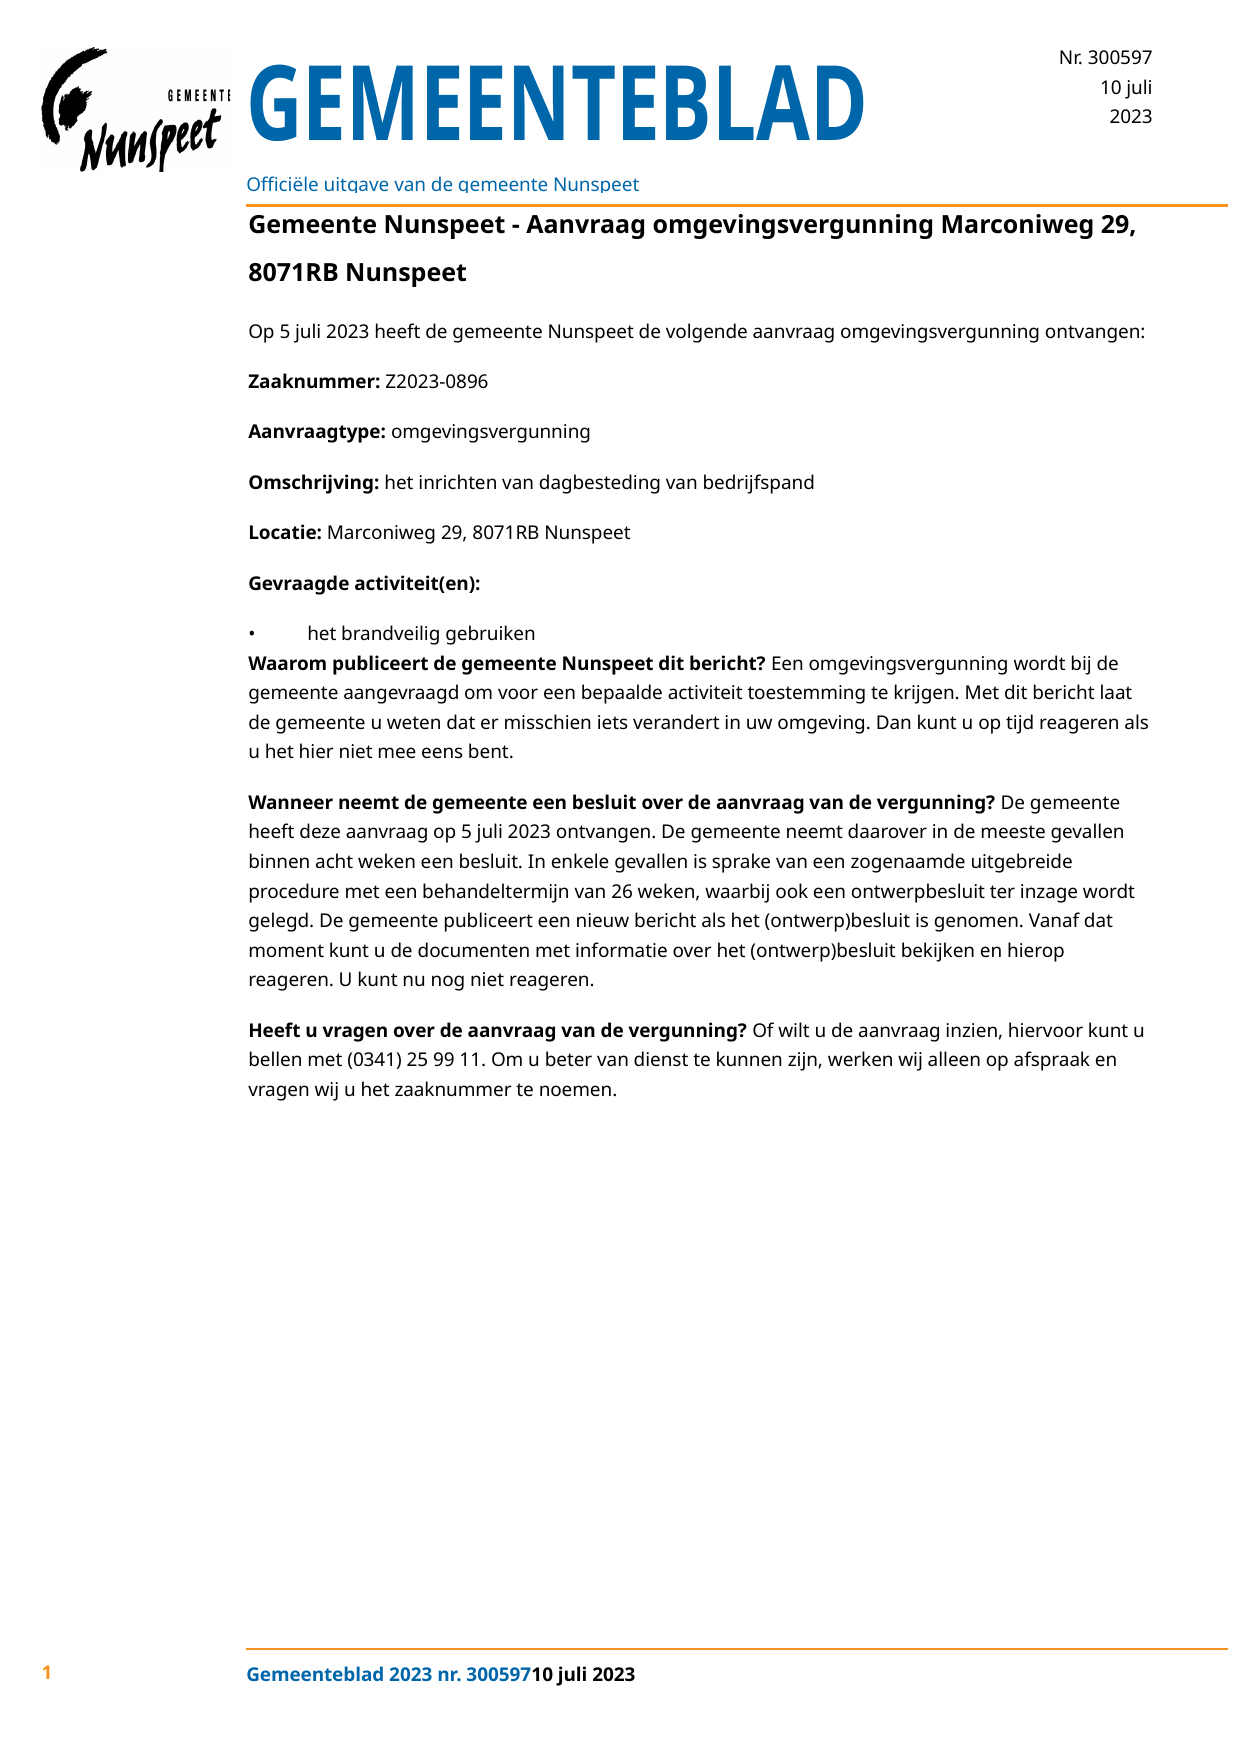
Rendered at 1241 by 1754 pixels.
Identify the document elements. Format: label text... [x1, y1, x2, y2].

list het brandveilig gebruiken [248, 620, 1152, 646]
text Gemeente Nunspeet - Aanvraag omgevingsvergunning Marconiweg 29, 8071RB Nunspeet [248, 207, 1152, 288]
text Op 5 juli 2023 heeft de gemeente Nunspeet de volgende aanvraag omgevingsvergunning ontvangen: [248, 318, 1152, 344]
text Waarom publiceert de gemeente Nunspeet dit bericht? Een omgevingsvergunning wordt bij de gemeente aangevraagd om voor een bepaalde activiteit toestemming te krijgen. Met dit bericht laat de gemeente u weten dat er misschien iets verandert in uw omgeving. Dan kunt u op tijd reageren als u het hier niet mee eens bent. [248, 650, 1152, 764]
picture [41, 47, 231, 172]
text Wanneer neemt de gemeente een besluit over de aanvraag van de vergunning? De gemeente heeft deze aanvraag op 5 juli 2023 ontvangen. De gemeente neemt daarover in de meeste gevallen binnen acht weken een besluit. In enkele gevallen is sprake van een zogenaamde uitgebreide procedure met een behandeltermijn van 26 weken, waarbij ook een ontwerpbesluit ter inzage wordt gelegd. De gemeente publiceert een nieuw bericht als het (ontwerp)besluit is genomen. Vanaf dat moment kunt u de documenten met informatie over het (ontwerp)besluit bekijken en hierop reageren. U kunt nu nog niet reageren. [248, 789, 1152, 992]
text Heeft u vragen over de aanvraag van de vergunning? Of wilt u de aanvraag inzien, hiervoor kunt u bellen met (0341) 25 99 11. Om u beter van dienst te kunnen zijn, werken wij alleen op afspraak en vragen wij u het zaaknummer te noemen. [248, 1017, 1152, 1102]
text Aanvraagtype: omgevingsvergunning [248, 419, 1152, 444]
text Omschrijving: het inrichten van dagbesteding van bedrijfspand [248, 469, 1152, 495]
text Locatie: Marconiweg 29, 8071RB Nunspeet [248, 519, 1152, 545]
text Zaaknummer: Z2023-0896 [248, 368, 1152, 394]
text Gevraagde activiteit(en): [248, 570, 1152, 596]
